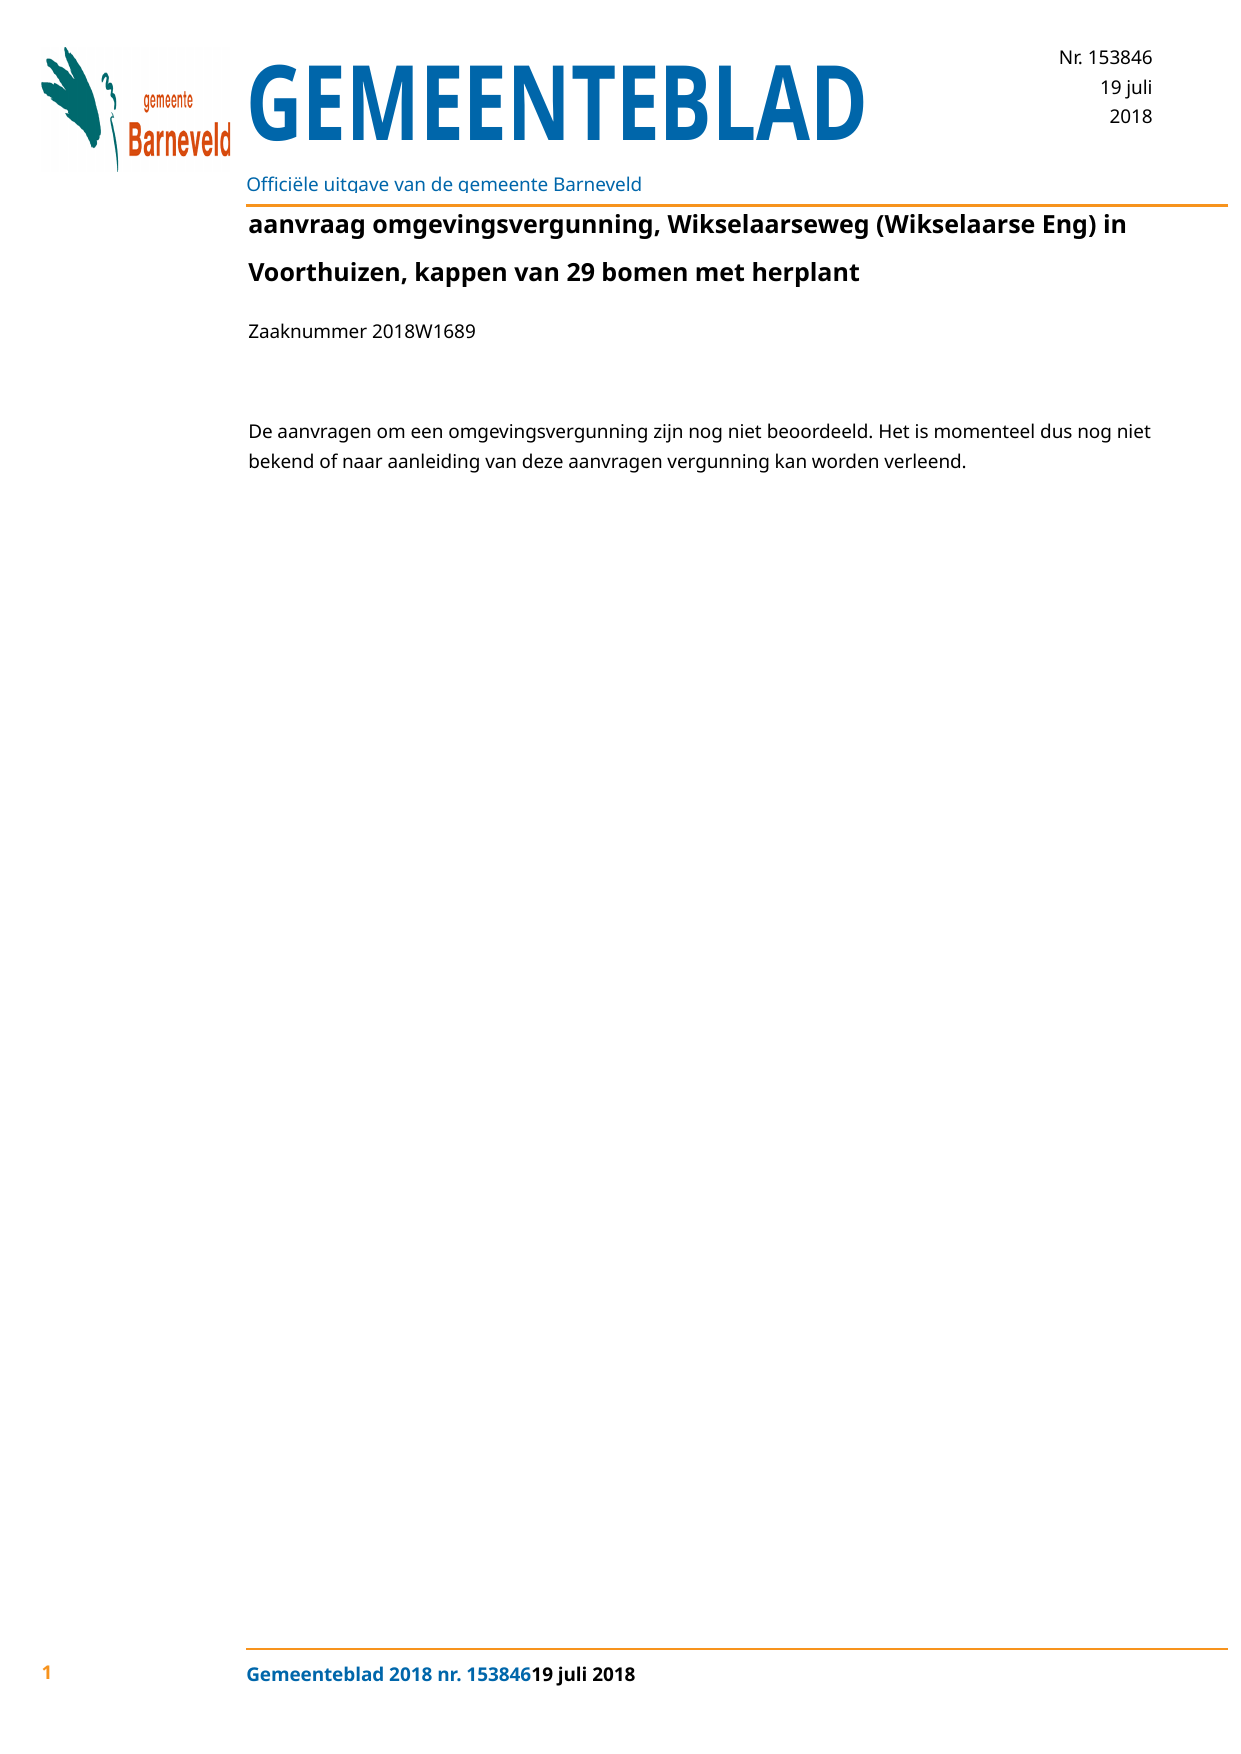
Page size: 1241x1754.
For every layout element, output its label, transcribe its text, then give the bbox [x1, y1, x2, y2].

text aanvraag omgevingsvergunning, Wikselaarseweg (Wikselaarse Eng) in Voorthuizen, kappen van 29 bomen met herplant [248, 207, 1152, 288]
picture [41, 47, 231, 172]
text De aanvragen om een omgevingsvergunning zijn nog niet beoordeeld. Het is momenteel dus nog niet bekend of naar aanleiding van deze aanvragen vergunning kan worden verleend. [248, 419, 1152, 474]
text Zaaknummer 2018W1689 [248, 318, 1152, 344]
